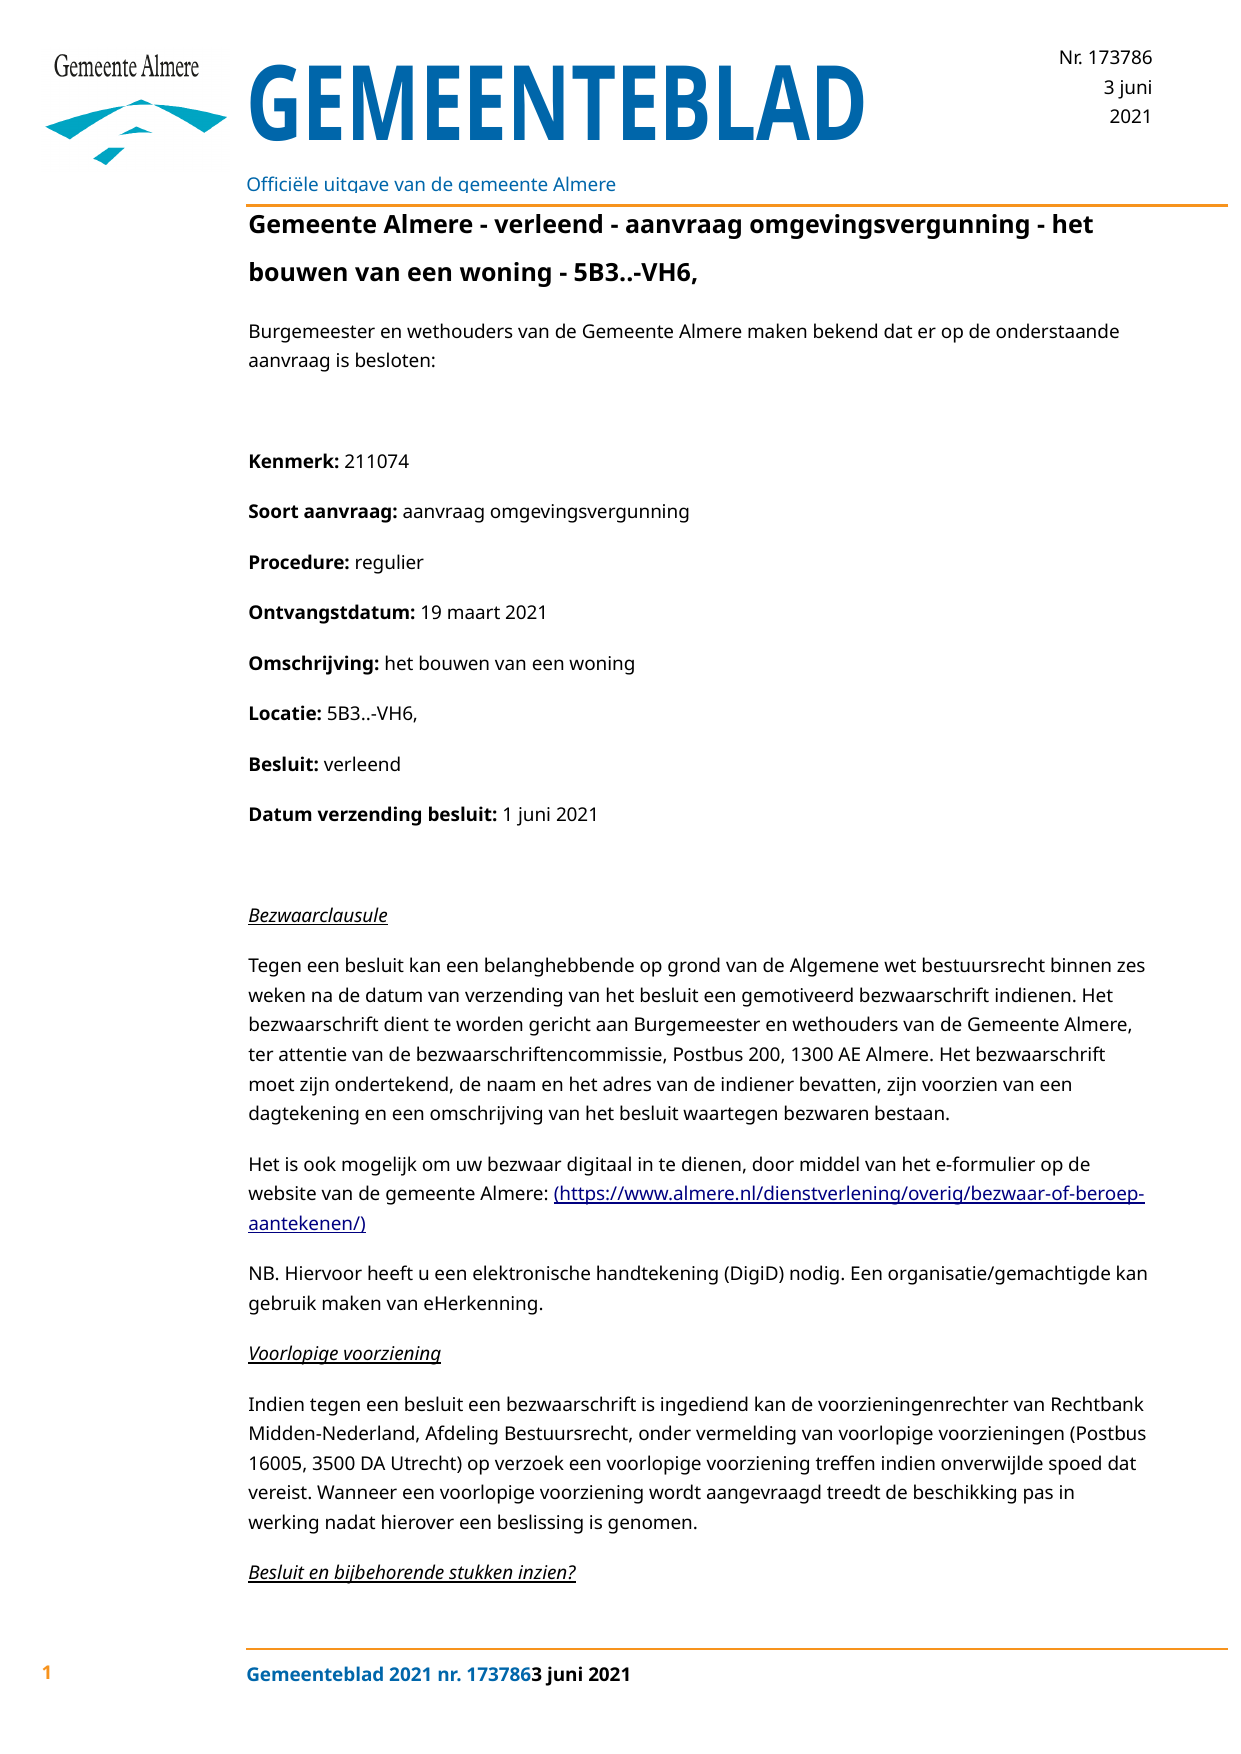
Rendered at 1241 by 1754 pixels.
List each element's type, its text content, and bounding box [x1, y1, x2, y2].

text Besluit: verleend [248, 751, 1152, 777]
text Bezwaarclausule [248, 902, 1152, 928]
text Omschrijving: het bouwen van een woning [248, 650, 1152, 676]
text Procedure: regulier [248, 549, 1152, 575]
text Besluit en bijbehorende stukken inzien? [248, 1559, 1152, 1585]
text Ontvangstdatum: 19 maart 2021 [248, 599, 1152, 625]
text Soort aanvraag: aanvraag omgevingsvergunning [248, 499, 1152, 524]
text Het is ook mogelijk om uw bezwaar digitaal in te dienen, door middel van het e-formulier op de website van de gemeente Almere: (https://www.almere.nl/dienstverlening/overig/bezwaar-of-beroep-aantekenen/) [248, 1151, 1152, 1236]
text Gemeente Almere - verleend - aanvraag omgevingsvergunning - het bouwen van een woning - 5B3..-VH6, [248, 207, 1152, 288]
text Indien tegen een besluit een bezwaarschrift is ingediend kan de voorzieningenrechter van Rechtbank Midden-Nederland, Afdeling Bestuursrecht, onder vermelding van voorlopige voorzieningen (Postbus 16005, 3500 DA Utrecht) op verzoek een voorlopige voorziening treffen indien onverwijlde spoed dat vereist. Wanneer een voorlopige voorziening wordt aangevraagd treedt de beschikking pas in werking nadat hierover een beslissing is genomen. [248, 1391, 1152, 1535]
text Locatie: 5B3..-VH6, [248, 700, 1152, 726]
text Burgemeester en wethouders van de Gemeente Almere maken bekend dat er op de onderstaande aanvraag is besloten: [248, 318, 1152, 373]
text Datum verzending besluit: 1 juni 2021 [248, 801, 1152, 827]
text Tegen een besluit kan een belanghebbende op grond van de Algemene wet bestuursrecht binnen zes weken na de datum van verzending van het besluit een gemotiveerd bezwaarschrift indienen. Het bezwaarschrift dient te worden gericht aan Burgemeester en wethouders van de Gemeente Almere, ter attentie van de bezwaarschriftencommissie, Postbus 200, 1300 AE Almere. Het bezwaarschrift moet zijn ondertekend, de naam en het adres van de indiener bevatten, zijn voorzien van een dagtekening en een omschrijving van het besluit waartegen bezwaren bestaan. [248, 952, 1152, 1126]
text NB. Hiervoor heeft u een elektronische handtekening (DigiD) nodig. Een organisatie/gemachtigde kan gebruik maken van eHerkenning. [248, 1260, 1152, 1316]
text Voorlopige voorziening [248, 1340, 1152, 1366]
picture [41, 47, 231, 172]
text Kenmerk: 211074 [248, 448, 1152, 474]
